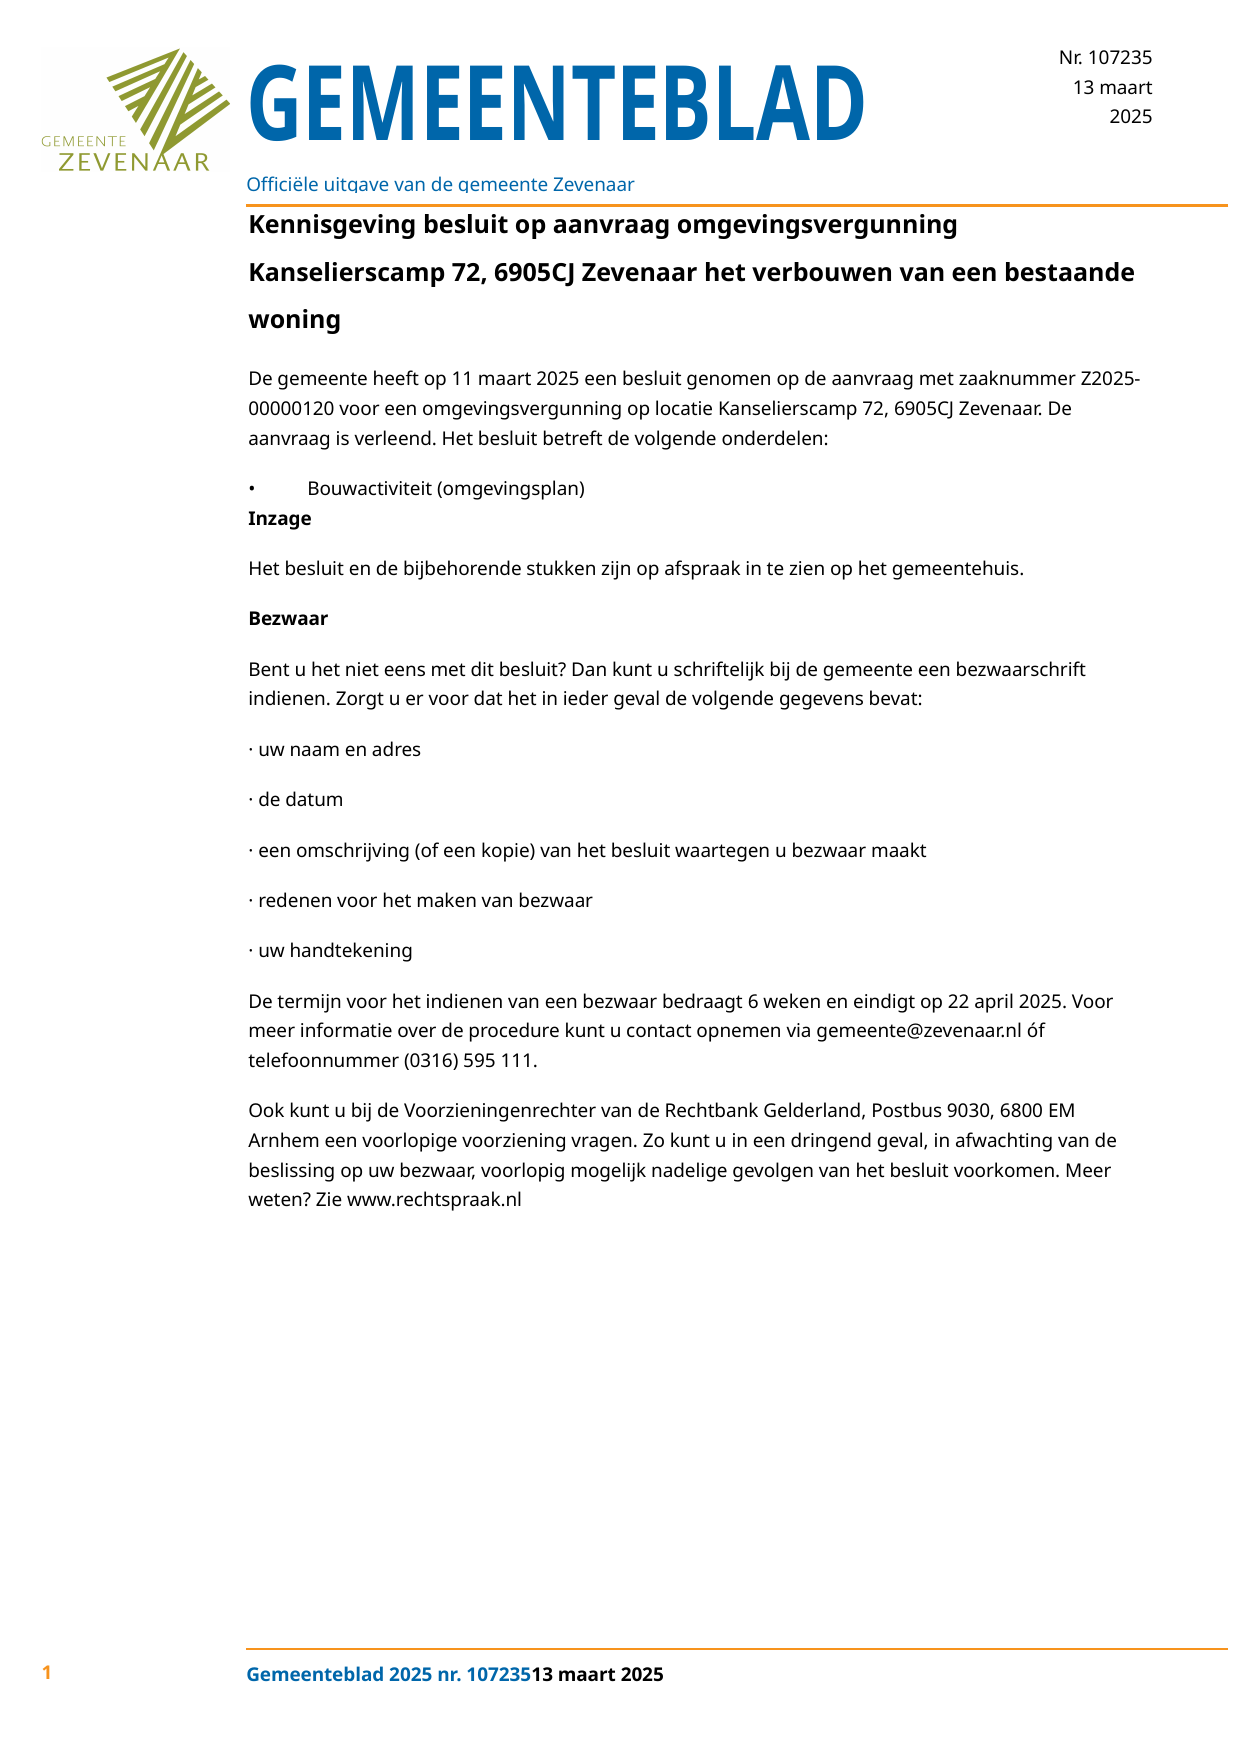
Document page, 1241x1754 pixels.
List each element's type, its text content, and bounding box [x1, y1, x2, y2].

text · de datum [248, 786, 1152, 812]
text De termijn voor het indienen van een bezwaar bedraagt 6 weken en eindigt op 22 april 2025. Voor meer informatie over de procedure kunt u contact opnemen via gemeente@zevenaar.nl óf telefoonnummer (0316) 595 111. [248, 988, 1152, 1073]
text · een omschrijving (of een kopie) van het besluit waartegen u bezwaar maakt [248, 837, 1152, 862]
text Inzage [248, 505, 1152, 530]
picture [41, 47, 231, 172]
text · redenen voor het maken van bezwaar [248, 887, 1152, 913]
text · uw handtekening [248, 938, 1152, 963]
text Ook kunt u bij de Voorzieningenrechter van de Rechtbank Gelderland, Postbus 9030, 6800 EM Arnhem een voorlopige voorziening vragen. Zo kunt u in een dringend geval, in afwachting van de beslissing op uw bezwaar, voorlopig mogelijk nadelige gevolgen van het besluit voorkomen. Meer weten? Zie www.rechtspraak.nl [248, 1098, 1152, 1212]
text Het besluit en de bijbehorende stukken zijn op afspraak in te zien op het gemeentehuis. [248, 555, 1152, 581]
text · uw naam en adres [248, 736, 1152, 762]
text Bent u het niet eens met dit besluit? Dan kunt u schriftelijk bij de gemeente een bezwaarschrift indienen. Zorgt u er voor dat het in ieder geval de volgende gegevens bevat: [248, 656, 1152, 711]
text Kennisgeving besluit op aanvraag omgevingsvergunning Kanselierscamp 72, 6905CJ Zevenaar het verbouwen van een bestaande woning [248, 207, 1152, 336]
list Bouwactiviteit (omgevingsplan) [248, 475, 1152, 501]
text De gemeente heeft op 11 maart 2025 een besluit genomen op de aanvraag met zaaknummer Z2025-00000120 voor een omgevingsvergunning op locatie Kanselierscamp 72, 6905CJ Zevenaar. De aanvraag is verleend. Het besluit betreft de volgende onderdelen: [248, 366, 1152, 450]
text Bezwaar [248, 606, 1152, 631]
